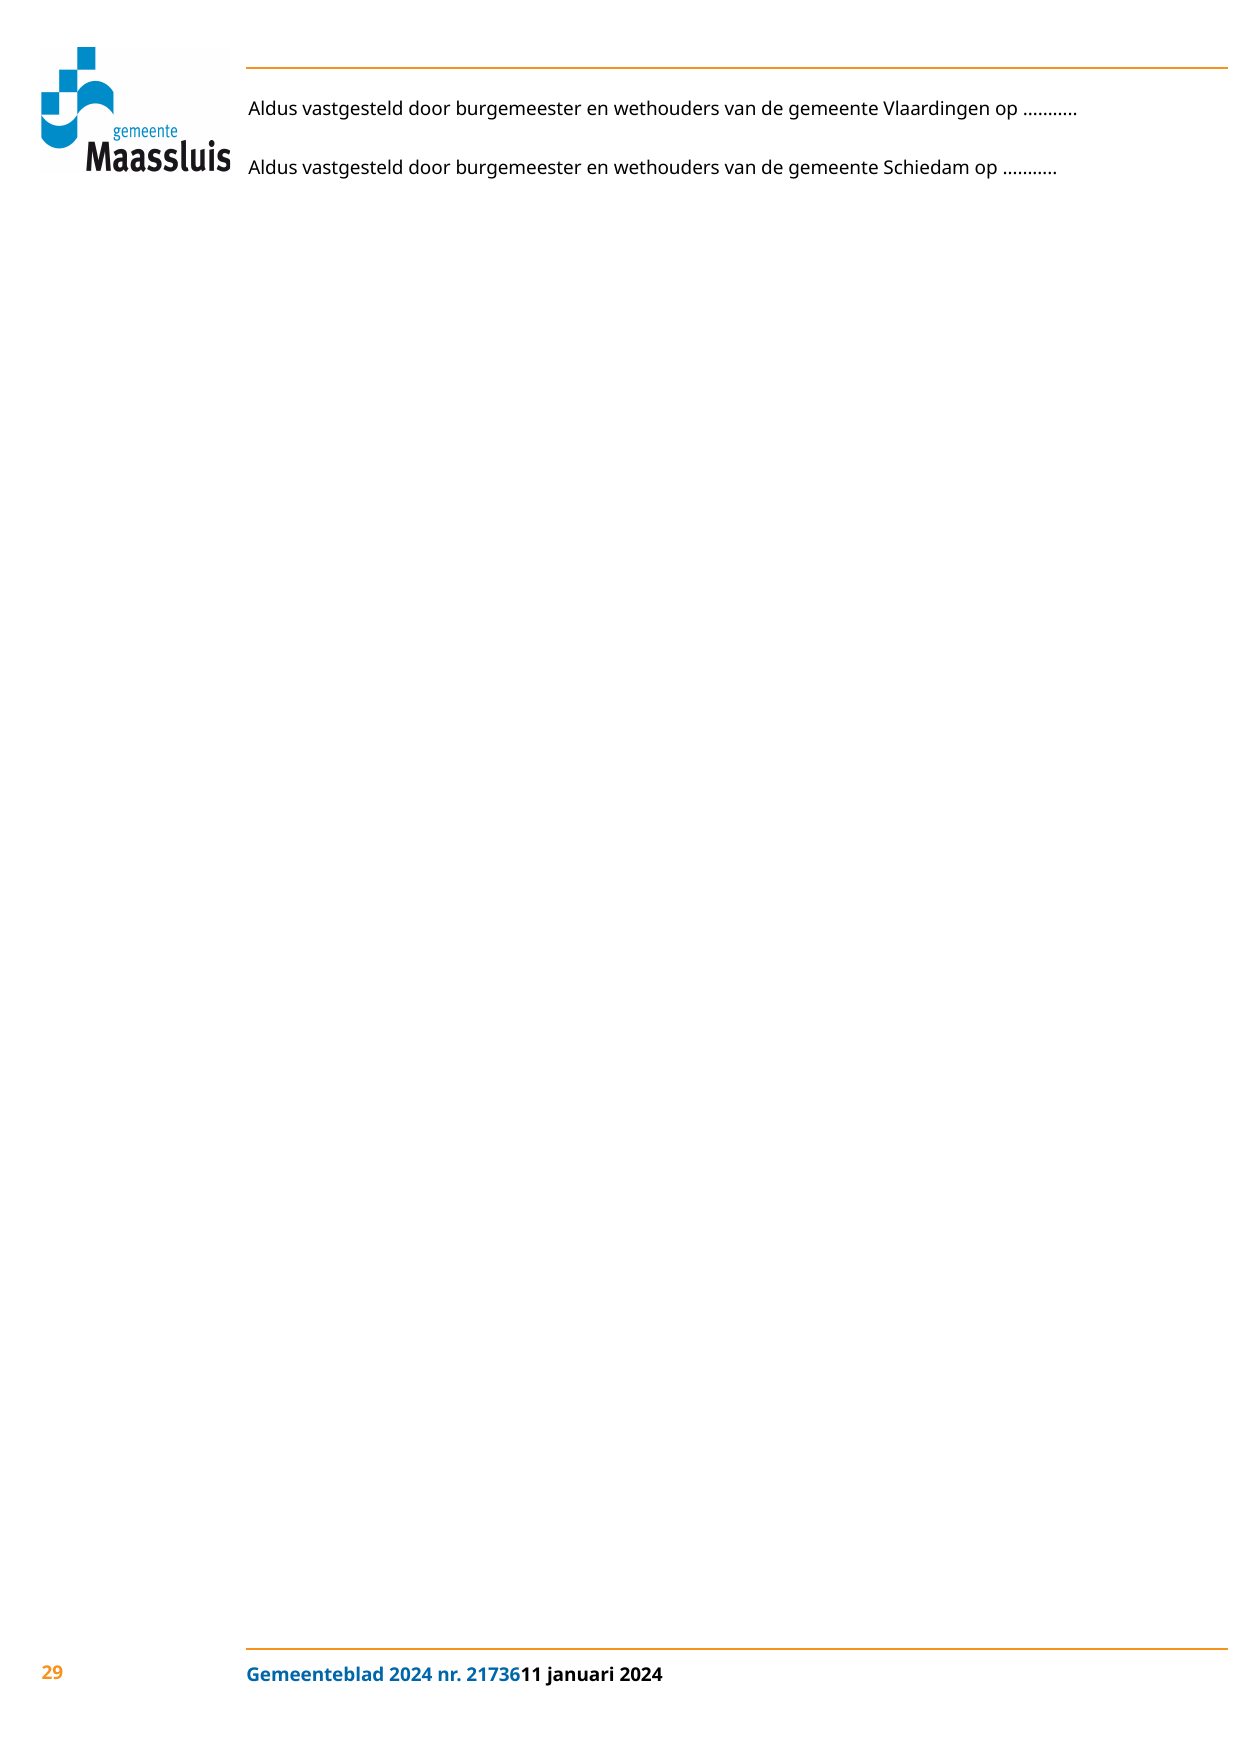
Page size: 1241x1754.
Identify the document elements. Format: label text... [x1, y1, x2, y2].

picture [41, 47, 231, 172]
picture [41, 47, 77, 92]
text Aldus vastgesteld door burgemeester en wethouders van de gemeente Vlaardingen op ……….. [248, 95, 1152, 121]
text Aldus vastgesteld door burgemeester en wethouders van de gemeente Schiedam op ……….. [248, 154, 1152, 180]
